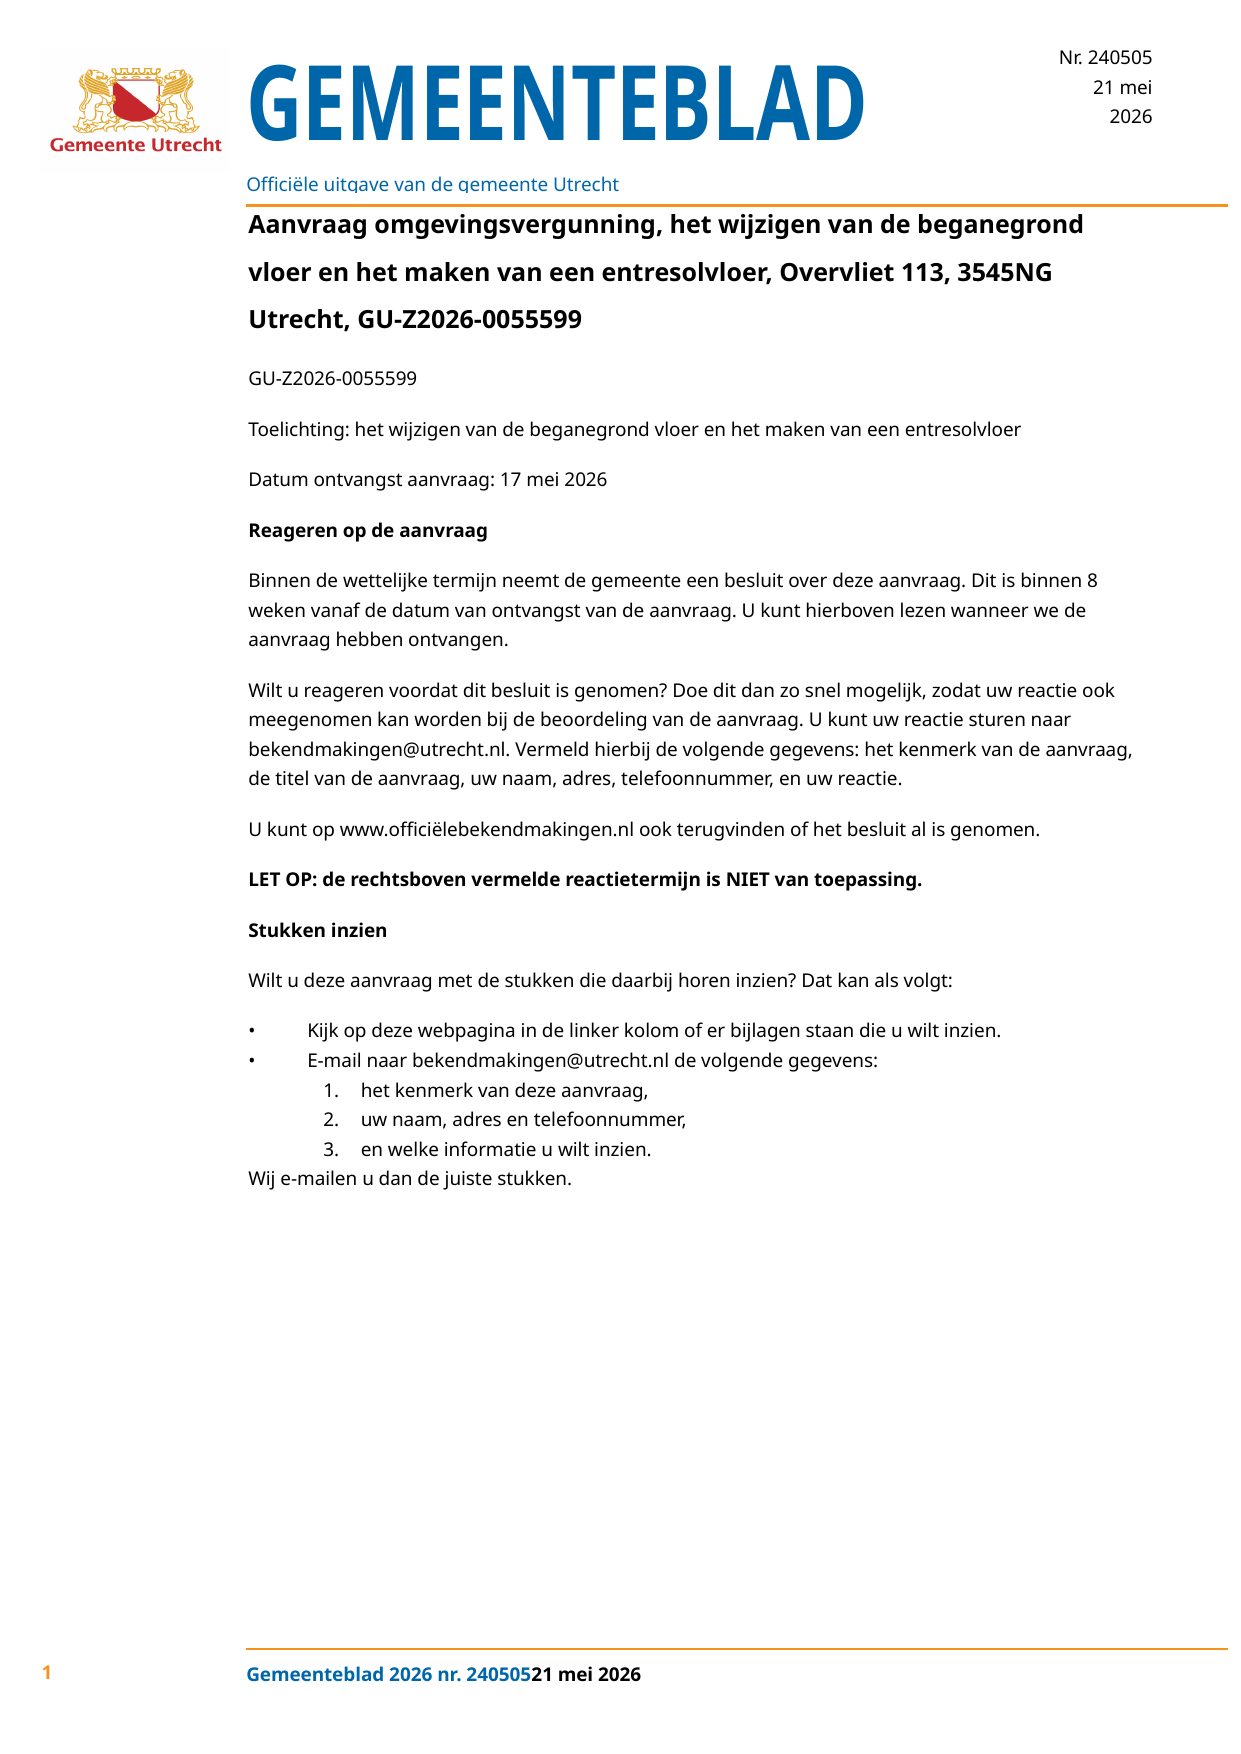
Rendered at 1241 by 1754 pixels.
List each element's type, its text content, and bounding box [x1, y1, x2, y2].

text Stukken inzien [248, 917, 1152, 942]
list E-mail naar bekendmakingen@utrecht.nl de volgende gegevens: [248, 1047, 1152, 1073]
list Kijk op deze webpagina in de linker kolom of er bijlagen staan die u wilt inzien. [248, 1018, 1152, 1043]
text Binnen de wettelijke termijn neemt de gemeente een besluit over deze aanvraag. Dit is binnen 8 weken vanaf de datum van ontvangst van de aanvraag. U kunt hierboven lezen wanneer we de aanvraag hebben ontvangen. [248, 567, 1152, 652]
list en welke informatie u wilt inzien. [323, 1136, 1152, 1162]
text Reageren op de aanvraag [248, 517, 1152, 542]
text Datum ontvangst aanvraag: 17 mei 2026 [248, 466, 1152, 492]
text U kunt op www.officiëlebekendmakingen.nl ook terugvinden of het besluit al is genomen. [248, 816, 1152, 842]
text Toelichting: het wijzigen van de beganegrond vloer en het maken van een entresolvloer [248, 416, 1152, 442]
list het kenmerk van deze aanvraag, [323, 1077, 1152, 1102]
text Wilt u deze aanvraag met de stukken die daarbij horen inzien? Dat kan als volgt: [248, 967, 1152, 993]
text Wij e-mailen u dan de juiste stukken. [248, 1166, 1152, 1191]
picture [41, 47, 231, 172]
text Aanvraag omgevingsvergunning, het wijzigen van de beganegrond vloer en het maken van een entresolvloer, Overvliet 113, 3545NG Utrecht, GU-Z2026-0055599 [248, 207, 1152, 336]
list uw naam, adres en telefoonnummer, [323, 1106, 1152, 1132]
text LET OP: de rechtsboven vermelde reactietermijn is NIET van toepassing. [248, 866, 1152, 892]
text GU-Z2026-0055599 [248, 366, 1152, 391]
text Wilt u reageren voordat dit besluit is genomen? Doe dit dan zo snel mogelijk, zodat uw reactie ook meegenomen kan worden bij de beoordeling van de aanvraag. U kunt uw reactie sturen naar bekendmakingen@utrecht.nl. Vermeld hierbij de volgende gegevens: het kenmerk van de aanvraag, de titel van de aanvraag, uw naam, adres, telefoonnummer, en uw reactie. [248, 677, 1152, 791]
